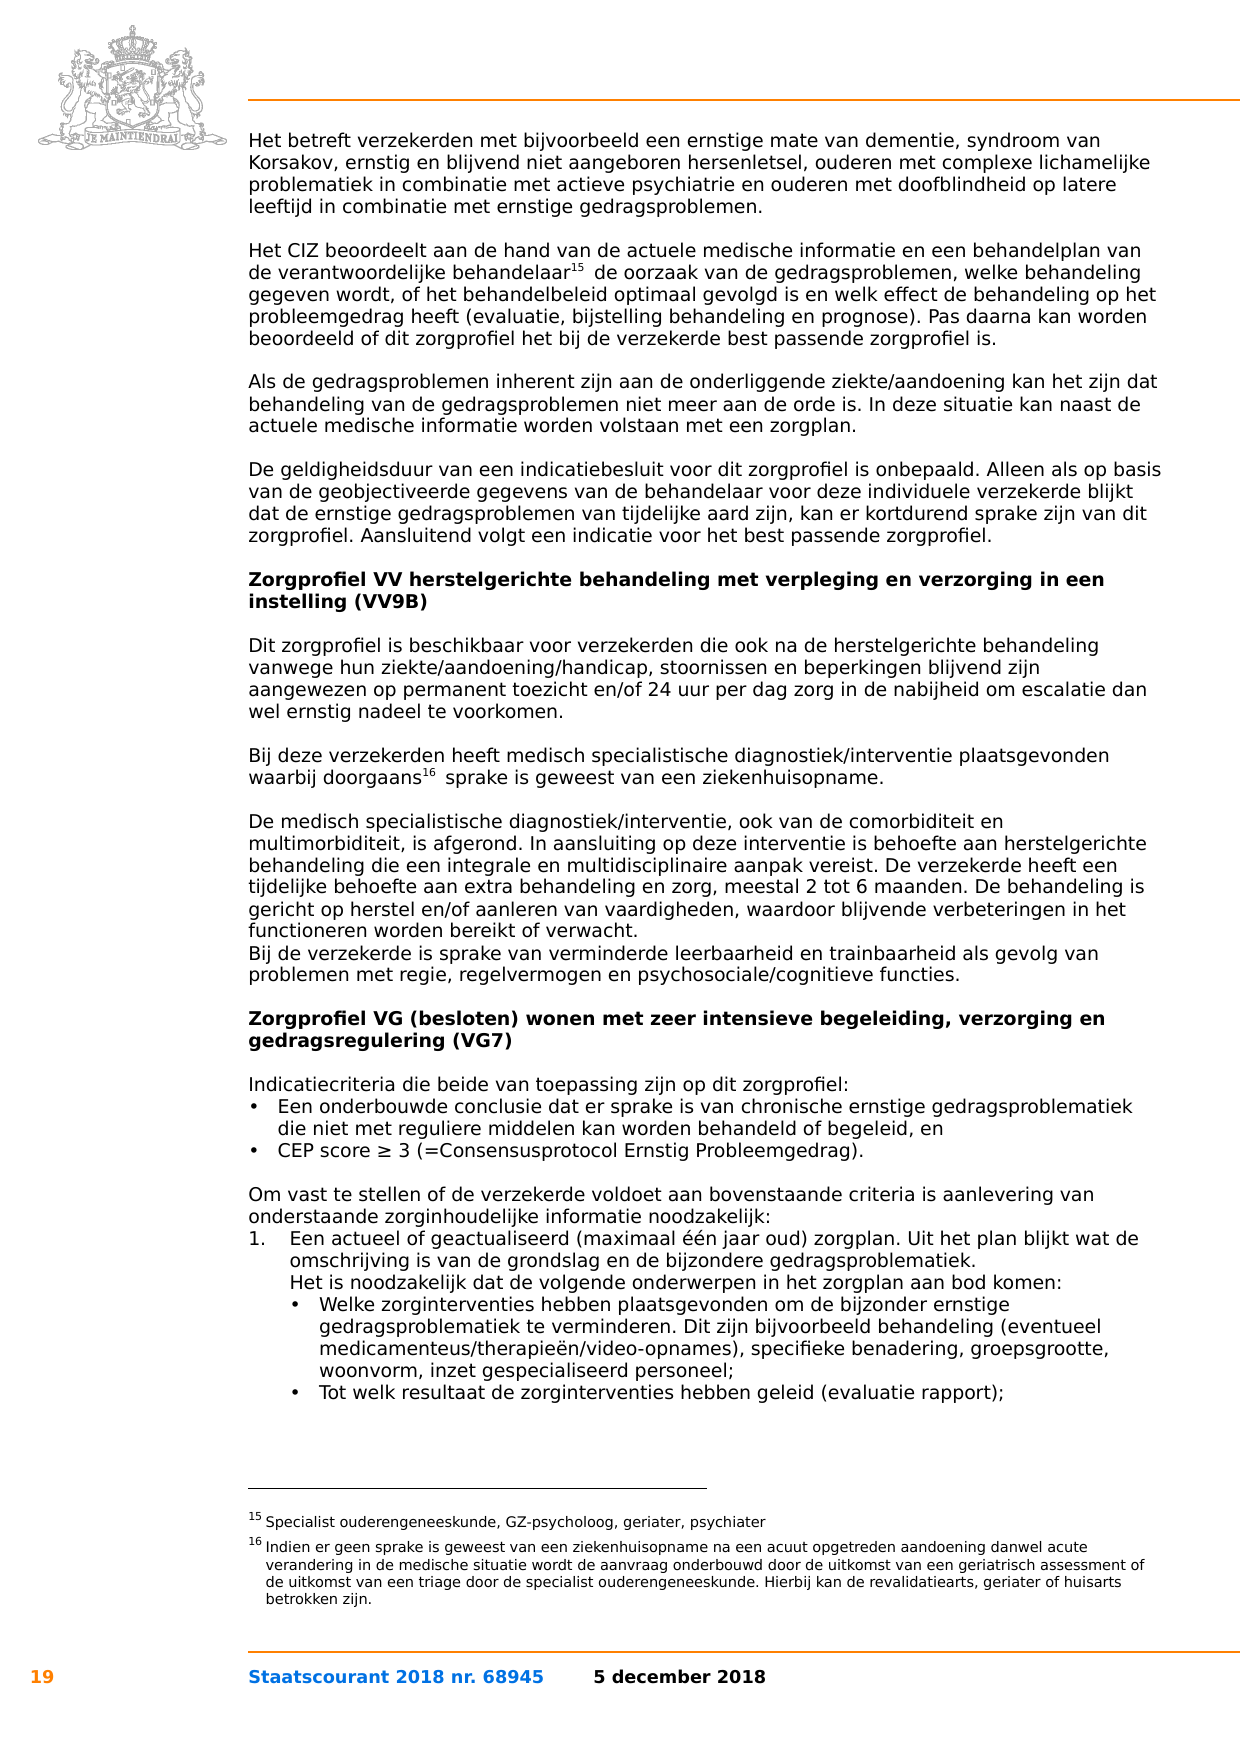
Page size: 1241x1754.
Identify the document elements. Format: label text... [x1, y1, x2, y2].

text • Een onderbouwde conclusie dat er sprake is van chronische ernstige gedragsproblematiek die niet met reguliere middelen kan worden behandeld of begeleid, en [248, 1096, 1163, 1140]
text Indicatiecriteria die beide van toepassing zijn op dit zorgprofiel: [248, 1074, 1163, 1096]
text Als de gedragsproblemen inherent zijn aan de onderliggende ziekte/aandoening kan het zijn dat behandeling van de gedragsproblemen niet meer aan de orde is. In deze situatie kan naast de actuele medische informatie worden volstaan met een zorgplan. [248, 371, 1163, 437]
text Bij deze verzekerden heeft medisch specialistische diagnostiek/interventie plaatsgevonden waarbij doorgaans sprake is geweest van een ziekenhuisopname. [248, 745, 1163, 789]
text • CEP score ≥ 3 (=Consensusprotocol Ernstig Probleemgedrag). [248, 1140, 1163, 1162]
text Het is noodzakelijk dat de volgende onderwerpen in het zorgplan aan bod komen: [289, 1272, 1163, 1294]
text De medisch specialistische diagnostiek/interventie, ook van de comorbiditeit en multimorbiditeit, is afgerond. In aansluiting op deze interventie is behoefte aan herstelgerichte behandeling die een integrale en multidisciplinaire aanpak vereist. De verzekerde heeft een tijdelijke behoefte aan extra behandeling en zorg, meestal 2 tot 6 maanden. De behandeling is gericht op herstel en/of aanleren van vaardigheden, waardoor blijvende verbeteringen in het functioneren worden bereikt of verwacht. [248, 811, 1163, 942]
text Het betreft verzekerden met bijvoorbeeld een ernstige mate van dementie, syndroom van Korsakov, ernstig en blijvend niet aangeboren hersenletsel, ouderen met complexe lichamelijke problematiek in combinatie met actieve psychiatrie en ouderen met doofblindheid op latere leeftijd in combinatie met ernstige gedragsproblemen. [248, 130, 1163, 218]
text • Welke zorginterventies hebben plaatsgevonden om de bijzonder ernstige gedragsproblematiek te verminderen. Dit zijn bijvoorbeeld behandeling (eventueel medicamenteus/therapieën/video-opnames), specifieke benadering, groepsgrootte, woonvorm, inzet gespecialiseerd personeel; [289, 1294, 1163, 1382]
subtitle Zorgprofiel VG (besloten) wonen met zeer intensieve begeleiding, verzorging en gedragsregulering (VG7) [248, 1008, 1163, 1052]
text Het CIZ beoordeelt aan de hand van de actuele medische informatie en een behandelplan van de verantwoordelijke behandelaar de oorzaak van de gedragsproblemen, welke behandeling gegeven wordt, of het behandelbeleid optimaal gevolgd is en welk effect de behandeling op het probleemgedrag heeft (evaluatie, bijstelling behandeling en prognose). Pas daarna kan worden beoordeeld of dit zorgprofiel het bij de verzekerde best passende zorgprofiel is. [248, 240, 1163, 349]
picture [38, 25, 227, 150]
text Om vast te stellen of de verzekerde voldoet aan bovenstaande criteria is aanlevering van onderstaande zorginhoudelijke informatie noodzakelijk: [248, 1184, 1163, 1228]
text Indien er geen sprake is geweest van een ziekenhuisopname na een acuut opgetreden aandoening danwel acute verandering in de medische situatie wordt de aanvraag onderbouwd door de uitkomst van een geriatrisch assessment of de uitkomst van een triage door de specialist ouderengeneeskunde. Hierbij kan de revalidatiearts, geriater of huisarts betrokken zijn. [248, 1535, 1163, 1608]
text • Tot welk resultaat de zorginterventies hebben geleid (evaluatie rapport); [289, 1382, 1163, 1404]
text Bij de verzekerde is sprake van verminderde leerbaarheid en trainbaarheid als gevolg van problemen met regie, regelvermogen en psychosociale/cognitieve functies. [248, 942, 1163, 986]
text Specialist ouderengeneeskunde, GZ-psycholoog, geriater, psychiater [248, 1510, 1163, 1532]
subtitle Zorgprofiel VV herstelgerichte behandeling met verpleging en verzorging in een instelling (VV9B) [248, 569, 1163, 613]
text De geldigheidsduur van een indicatiebesluit voor dit zorgprofiel is onbepaald. Alleen als op basis van de geobjectiveerde gegevens van de behandelaar voor deze individuele verzekerde blijkt dat de ernstige gedragsproblemen van tijdelijke aard zijn, kan er kortdurend sprake zijn van dit zorgprofiel. Aansluitend volgt een indicatie voor het best passende zorgprofiel. [248, 459, 1163, 547]
text 1. Een actueel of geactualiseerd (maximaal één jaar oud) zorgplan. Uit het plan blijkt wat de omschrijving is van de grondslag en de bijzondere gedragsproblematiek. [248, 1228, 1163, 1272]
text Dit zorgprofiel is beschikbaar voor verzekerden die ook na de herstelgerichte behandeling vanwege hun ziekte/aandoening/handicap, stoornissen en beperkingen blijvend zijn aangewezen op permanent toezicht en/of 24 uur per dag zorg in de nabijheid om escalatie dan wel ernstig nadeel te voorkomen. [248, 635, 1163, 723]
